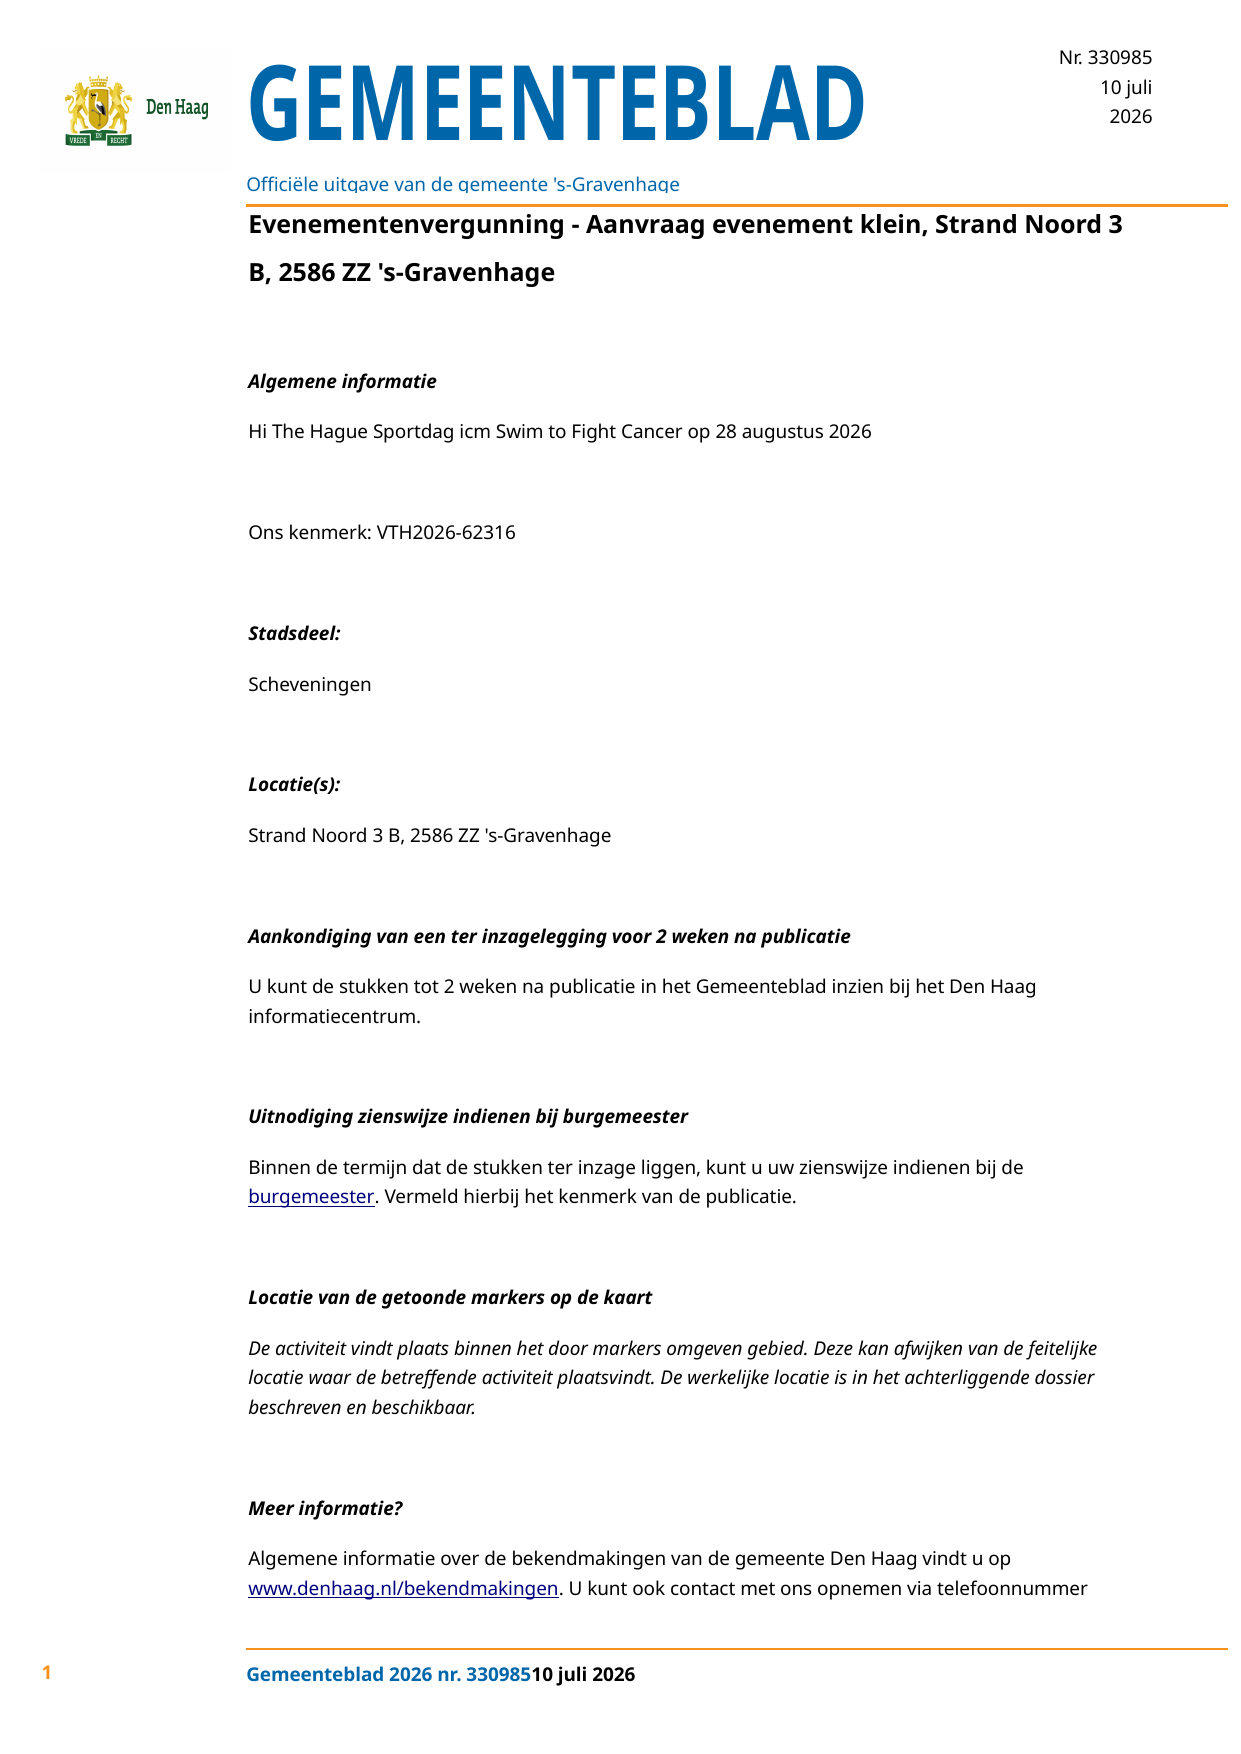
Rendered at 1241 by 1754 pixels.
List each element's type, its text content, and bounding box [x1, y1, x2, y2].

text Scheveningen [248, 671, 1152, 697]
text Algemene informatie [248, 368, 1152, 394]
text Aankondiging van een ter inzagelegging voor 2 weken na publicatie [248, 923, 1152, 949]
text Evenementenvergunning - Aanvraag evenement klein, Strand Noord 3 B, 2586 ZZ 's-Gravenhage [248, 207, 1152, 288]
text Strand Noord 3 B, 2586 ZZ 's-Gravenhage [248, 822, 1152, 848]
text Locatie(s): [248, 772, 1152, 797]
picture [41, 47, 231, 172]
text U kunt de stukken tot 2 weken na publicatie in het Gemeenteblad inzien bij het Den Haag informatiecentrum. [248, 973, 1152, 1029]
text Stadsdeel: [248, 620, 1152, 646]
text Locatie van de getoonde markers op de kaart [248, 1284, 1152, 1310]
text Ons kenmerk: VTH2026-62316 [248, 519, 1152, 545]
text Hi The Hague Sportdag icm Swim to Fight Cancer op 28 augustus 2026 [248, 419, 1152, 444]
text De activiteit vindt plaats binnen het door markers omgeven gebied. Deze kan afwijken van de feitelijke locatie waar de betreffende activiteit plaatsvindt. De werkelijke locatie is in het achterliggende dossier beschreven en beschikbaar. [248, 1335, 1152, 1420]
text Uitnodiging zienswijze indienen bij burgemeester [248, 1104, 1152, 1129]
text Binnen de termijn dat de stukken ter inzage liggen, kunt u uw zienswijze indienen bij de burgemeester. Vermeld hierbij het kenmerk van de publicatie. [248, 1154, 1152, 1209]
text Meer informatie? [248, 1495, 1152, 1521]
text Algemene informatie over de bekendmakingen van de gemeente Den Haag vindt u op www.denhaag.nl/bekendmakingen. U kunt ook contact met ons opnemen via telefoonnummer [248, 1545, 1152, 1601]
